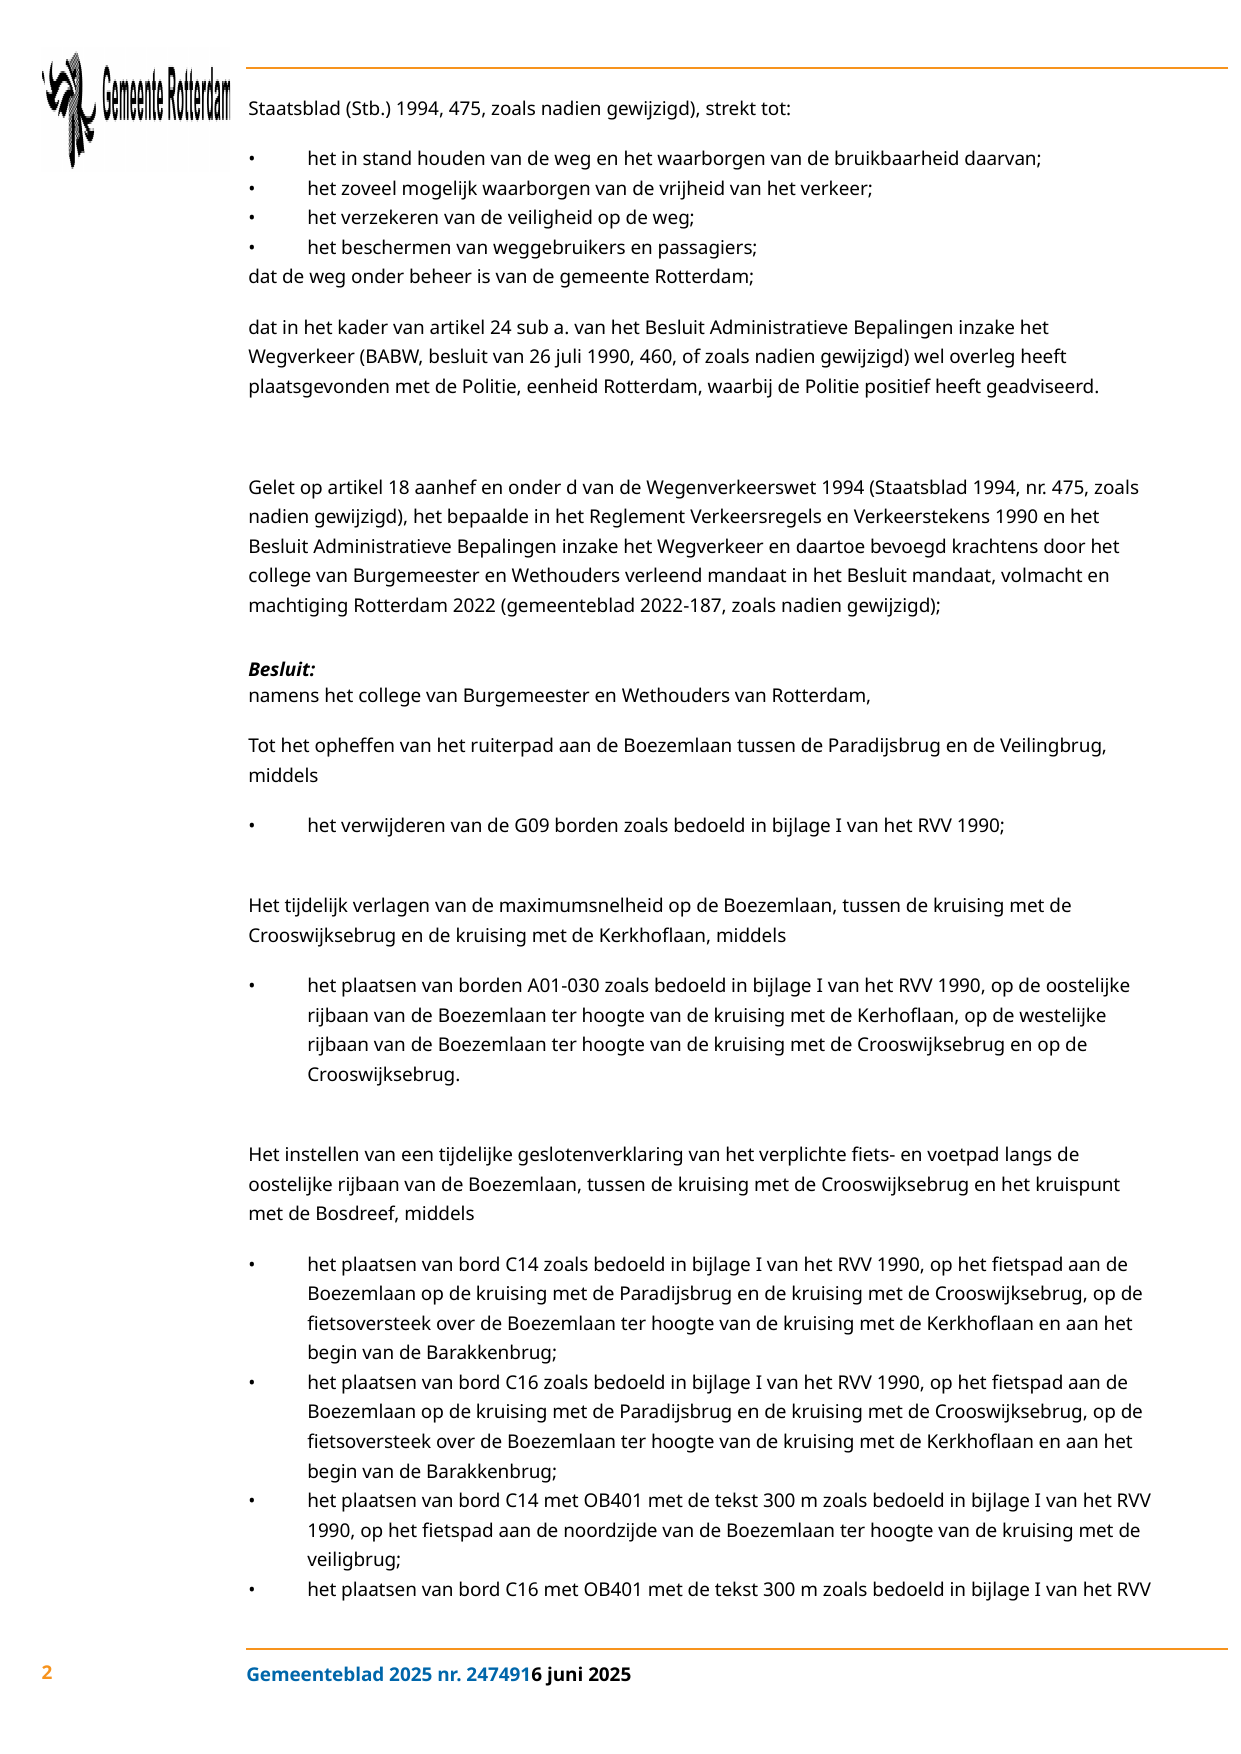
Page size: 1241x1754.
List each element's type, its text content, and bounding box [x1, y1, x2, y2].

text Het instellen van een tijdelijke geslotenverklaring van het verplichte fiets- en voetpad langs de oostelijke rijbaan van de Boezemlaan, tussen de kruising met de Crooswijksebrug en het kruispunt met de Bosdreef, middels [248, 1141, 1152, 1226]
list het in stand houden van de weg en het waarborgen van de bruikbaarheid daarvan; [248, 145, 1152, 171]
list het plaatsen van bord C16 zoals bedoeld in bijlage I van het RVV 1990, op het fietspad aan de Boezemlaan op de kruising met de Paradijsbrug en de kruising met de Crooswijksebrug, op de fietsoversteek over de Boezemlaan ter hoogte van de kruising met de Kerkhoflaan en aan het begin van de Barakkenbrug; [248, 1369, 1152, 1483]
text Gelet op artikel 18 aanhef en onder d van de Wegenverkeerswet 1994 (Staatsblad 1994, nr. 475, zoals nadien gewijzigd), het bepaalde in het Reglement Verkeersregels en Verkeerstekens 1990 en het Besluit Administratieve Bepalingen inzake het Wegverkeer en daartoe bevoegd krachtens door het college van Burgemeester en Wethouders verleend mandaat in het Besluit mandaat, volmacht en machtiging Rotterdam 2022 (gemeenteblad 2022-187, zoals nadien gewijzigd); [248, 474, 1152, 618]
list het plaatsen van borden A01-030 zoals bedoeld in bijlage I van het RVV 1990, op de oostelijke rijbaan van de Boezemlaan ter hoogte van de kruising met de Kerhoflaan, op de westelijke rijbaan van de Boezemlaan ter hoogte van de kruising met de Crooswijksebrug en op de Crooswijksebrug. [248, 972, 1152, 1087]
text Het tijdelijk verlagen van de maximumsnelheid op de Boezemlaan, tussen de kruising met de Crooswijksebrug en de kruising met de Kerkhoflaan, middels [248, 892, 1152, 948]
list het zoveel mogelijk waarborgen van de vrijheid van het verkeer; [248, 175, 1152, 201]
text Tot het opheffen van het ruiterpad aan de Boezemlaan tussen de Paradijsbrug en de Veilingbrug, middels [248, 732, 1152, 788]
list het plaatsen van bord C14 met OB401 met de tekst 300 m zoals bedoeld in bijlage I van het RVV 1990, op het fietspad aan de noordzijde van de Boezemlaan ter hoogte van de kruising met de veiligbrug; [248, 1487, 1152, 1572]
text dat de weg onder beheer is van de gemeente Rotterdam; [248, 263, 1152, 289]
list het plaatsen van bord C16 met OB401 met de tekst 300 m zoals bedoeld in bijlage I van het RVV [248, 1576, 1152, 1602]
list het verzekeren van de veiligheid op de weg; [248, 204, 1152, 230]
picture [41, 47, 231, 172]
list het beschermen van weggebruikers en passagiers; [248, 234, 1152, 260]
list het plaatsen van bord C14 zoals bedoeld in bijlage I van het RVV 1990, op het fietspad aan de Boezemlaan op de kruising met de Paradijsbrug en de kruising met de Crooswijksebrug, op de fietsoversteek over de Boezemlaan ter hoogte van de kruising met de Kerkhoflaan en aan het begin van de Barakkenbrug; [248, 1251, 1152, 1365]
text namens het college van Burgemeester en Wethouders van Rotterdam, [248, 682, 1152, 708]
list het verwijderen van de G09 borden zoals bedoeld in bijlage I van het RVV 1990; [248, 812, 1152, 838]
text Staatsblad (Stb.) 1994, 475, zoals nadien gewijzigd), strekt tot: [248, 95, 1152, 121]
text dat in het kader van artikel 24 sub a. van het Besluit Administratieve Bepalingen inzake het Wegverkeer (BABW, besluit van 26 juli 1990, 460, of zoals nadien gewijzigd) wel overleg heeft plaatsgevonden met de Politie, eenheid Rotterdam, waarbij de Politie positief heeft geadviseerd. [248, 314, 1152, 399]
text Besluit: [248, 656, 1152, 682]
